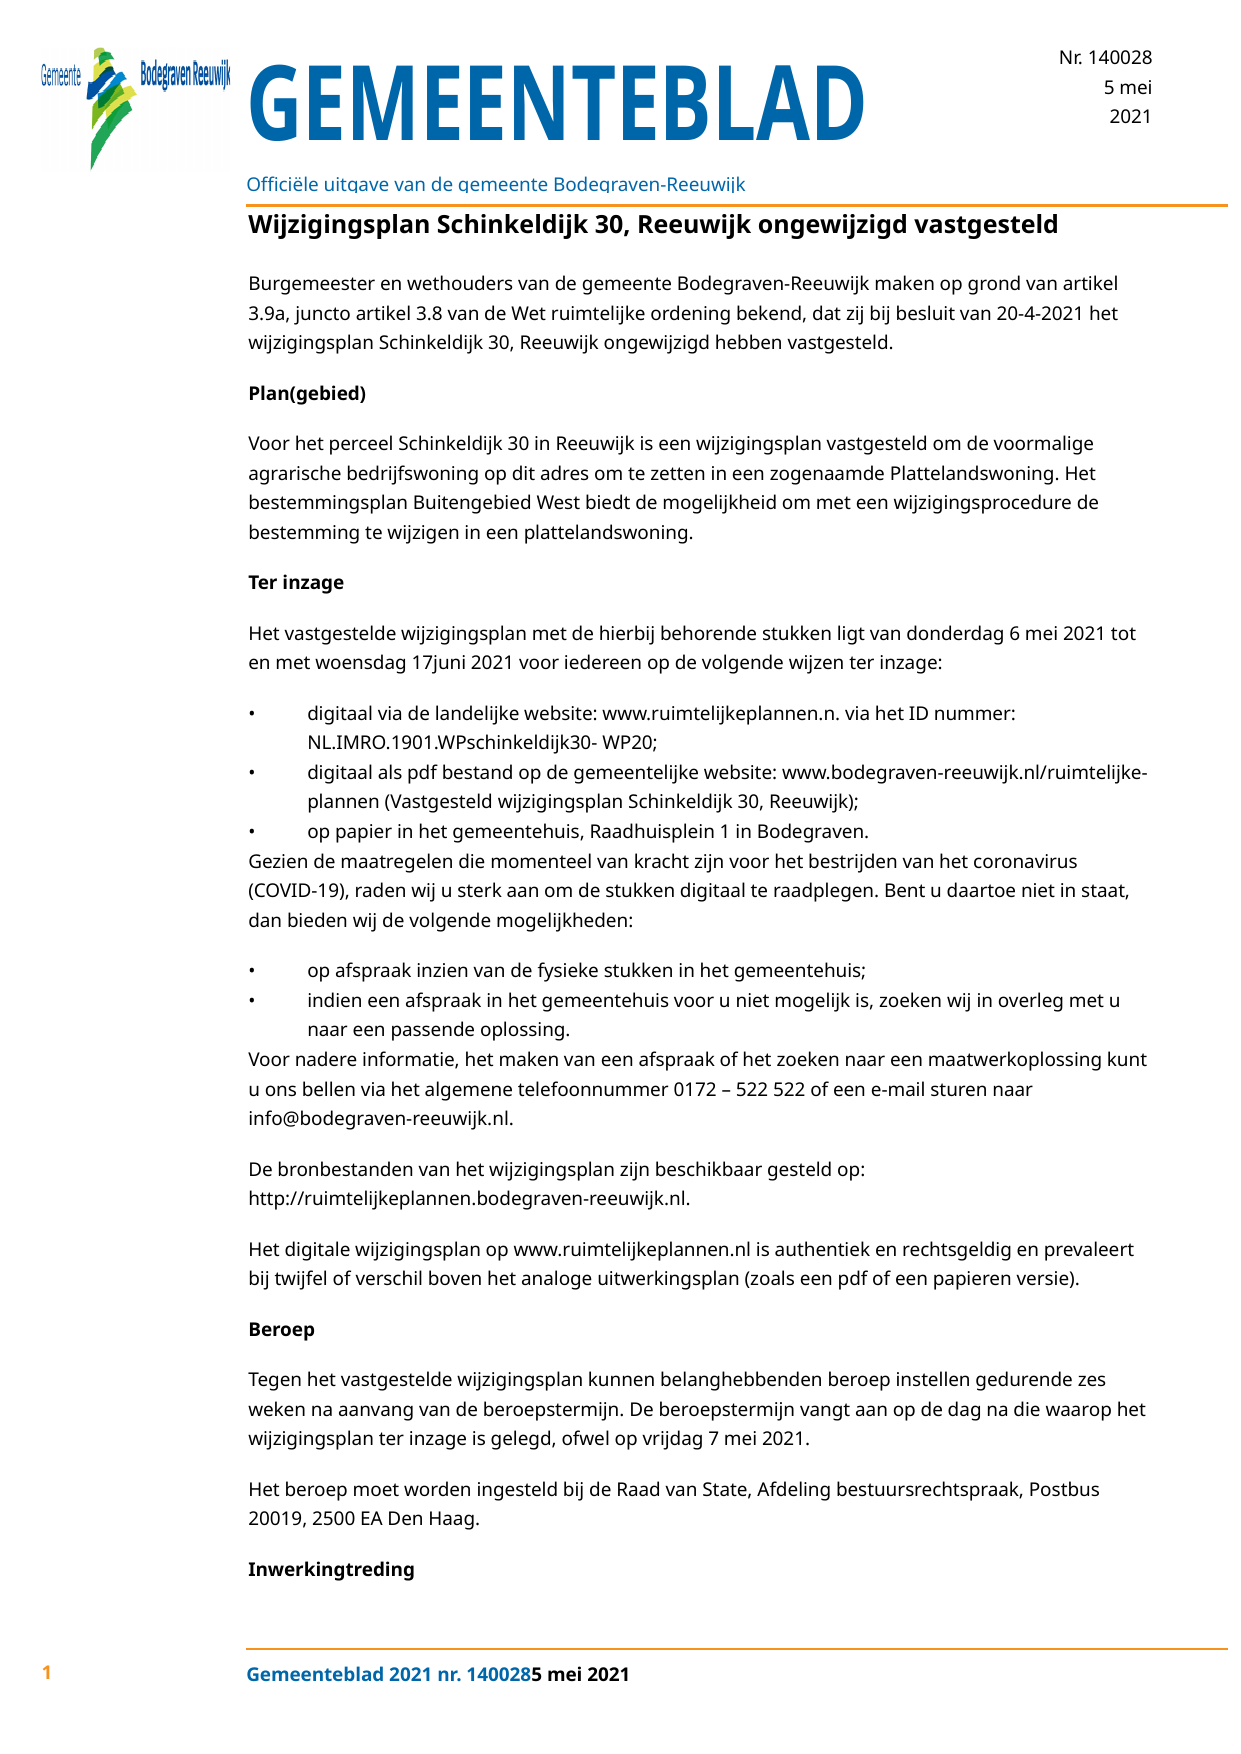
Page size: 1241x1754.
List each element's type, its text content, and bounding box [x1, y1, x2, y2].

list op papier in het gemeentehuis, Raadhuisplein 1 in Bodegraven. [248, 818, 1152, 844]
list digitaal via de landelijke website: www.ruimtelijkeplannen.n. via het ID nummer: NL.IMRO.1901.WPschinkeldijk30- WP20; [248, 700, 1152, 755]
text Plan(gebied) [248, 380, 1152, 406]
text Het digitale wijzigingsplan op www.ruimtelijkeplannen.nl is authentiek en rechtsgeldig en prevaleert bij twijfel of verschil boven het analoge uitwerkingsplan (zoals een pdf of een papieren versie). [248, 1236, 1152, 1291]
text Voor het perceel Schinkeldijk 30 in Reeuwijk is een wijzigingsplan vastgesteld om de voormalige agrarische bedrijfswoning op dit adres om te zetten in een zogenaamde Plattelandswoning. Het bestemmingsplan Buitengebied West biedt de mogelijkheid om met een wijzigingsprocedure de bestemming te wijzigen in een plattelandswoning. [248, 430, 1152, 545]
text Het vastgestelde wijzigingsplan met de hierbij behorende stukken ligt van donderdag 6 mei 2021 tot en met woensdag 17juni 2021 voor iedereen op de volgende wijzen ter inzage: [248, 620, 1152, 675]
picture [41, 47, 231, 172]
text Burgemeester en wethouders van de gemeente Bodegraven-Reeuwijk maken op grond van artikel 3.9a, juncto artikel 3.8 van de Wet ruimtelijke ordening bekend, dat zij bij besluit van 20-4-2021 het wijzigingsplan Schinkeldijk 30, Reeuwijk ongewijzigd hebben vastgesteld. [248, 270, 1152, 355]
list indien een afspraak in het gemeentehuis voor u niet mogelijk is, zoeken wij in overleg met u naar een passende oplossing. [248, 987, 1152, 1042]
text Voor nadere informatie, het maken van een afspraak of het zoeken naar een maatwerkoplossing kunt u ons bellen via het algemene telefoonnummer 0172 – 522 522 of een e-mail sturen naar info@bodegraven-reeuwijk.nl. [248, 1046, 1152, 1131]
list op afspraak inzien van de fysieke stukken in het gemeentehuis; [248, 957, 1152, 983]
text Gezien de maatregelen die momenteel van kracht zijn voor het bestrijden van het coronavirus (COVID-19), raden wij u sterk aan om de stukken digitaal te raadplegen. Bent u daartoe niet in staat, dan bieden wij de volgende mogelijkheden: [248, 848, 1152, 933]
text Ter inzage [248, 569, 1152, 595]
text Beroep [248, 1316, 1152, 1341]
text De bronbestanden van het wijzigingsplan zijn beschikbaar gesteld op: http://ruimtelijkeplannen.bodegraven-reeuwijk.nl. [248, 1156, 1152, 1211]
text Tegen het vastgestelde wijzigingsplan kunnen belanghebbenden beroep instellen gedurende zes weken na aanvang van de beroepstermijn. De beroepstermijn vangt aan op de dag na die waarop het wijzigingsplan ter inzage is gelegd, ofwel op vrijdag 7 mei 2021. [248, 1366, 1152, 1451]
text Wijzigingsplan Schinkeldijk 30, Reeuwijk ongewijzigd vastgesteld [248, 207, 1152, 241]
list digitaal als pdf bestand op de gemeentelijke website: www.bodegraven-reeuwijk.nl/ruimtelijke-plannen (Vastgesteld wijzigingsplan Schinkeldijk 30, Reeuwijk); [248, 759, 1152, 814]
text Het beroep moet worden ingesteld bij de Raad van State, Afdeling bestuursrechtspraak, Postbus 20019, 2500 EA Den Haag. [248, 1476, 1152, 1531]
text Inwerkingtreding [248, 1556, 1152, 1581]
